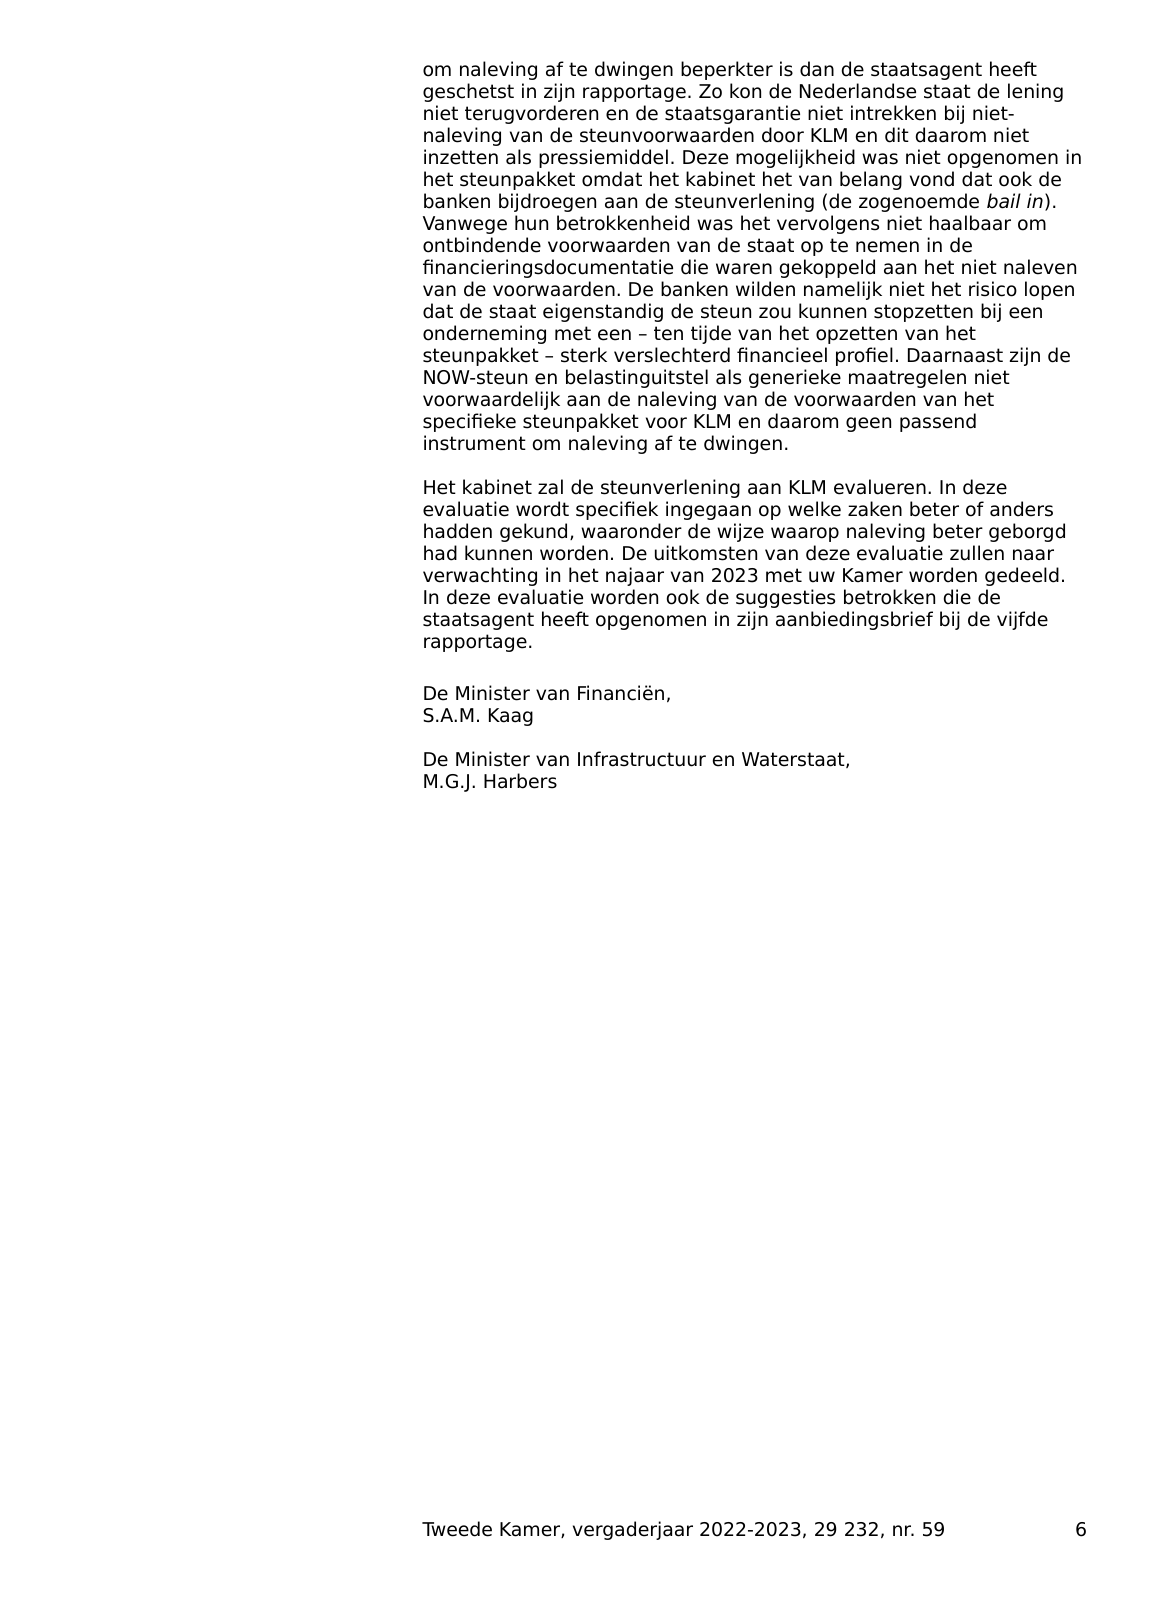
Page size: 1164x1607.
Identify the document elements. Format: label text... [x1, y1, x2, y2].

text Het kabinet zal de steunverlening aan KLM evalueren. In deze evaluatie wordt specifiek ingegaan op welke zaken beter of anders hadden gekund, waaronder de wijze waarop naleving beter geborgd had kunnen worden. De uitkomsten van deze evaluatie zullen naar verwachting in het najaar van 2023 met uw Kamer worden gedeeld. In deze evaluatie worden ook de suggesties betrokken die de staatsagent heeft opgenomen in zijn aanbiedingsbrief bij de vijfde rapportage. [422, 477, 1087, 653]
text om naleving af te dwingen beperkter is dan de staatsagent heeft geschetst in zijn rapportage. Zo kon de Nederlandse staat de lening niet terugvorderen en de staatsgarantie niet intrekken bij niet-naleving van de steunvoorwaarden door KLM en dit daarom niet inzetten als pressiemiddel. Deze mogelijkheid was niet opgenomen in het steunpakket omdat het kabinet het van belang vond dat ook de banken bijdroegen aan de steunverlening (de zogenoemde bail in). Vanwege hun betrokkenheid was het vervolgens niet haalbaar om ontbindende voorwaarden van de staat op te nemen in de financieringsdocumentatie die waren gekoppeld aan het niet naleven van de voorwaarden. De banken wilden namelijk niet het risico lopen dat de staat eigenstandig de steun zou kunnen stopzetten bij een onderneming met een – ten tijde van het opzetten van het steunpakket – sterk verslechterd financieel profiel. Daarnaast zijn de NOW-steun en belastinguitstel als generieke maatregelen niet voorwaardelijk aan de naleving van de voorwaarden van het specifieke steunpakket voor KLM en daarom geen passend instrument om naleving af te dwingen. [422, 59, 1087, 455]
text De Minister van Financiën, S.A.M. Kaag [422, 683, 1087, 727]
text De Minister van Infrastructuur en Waterstaat, M.G.J. Harbers [422, 749, 1087, 793]
